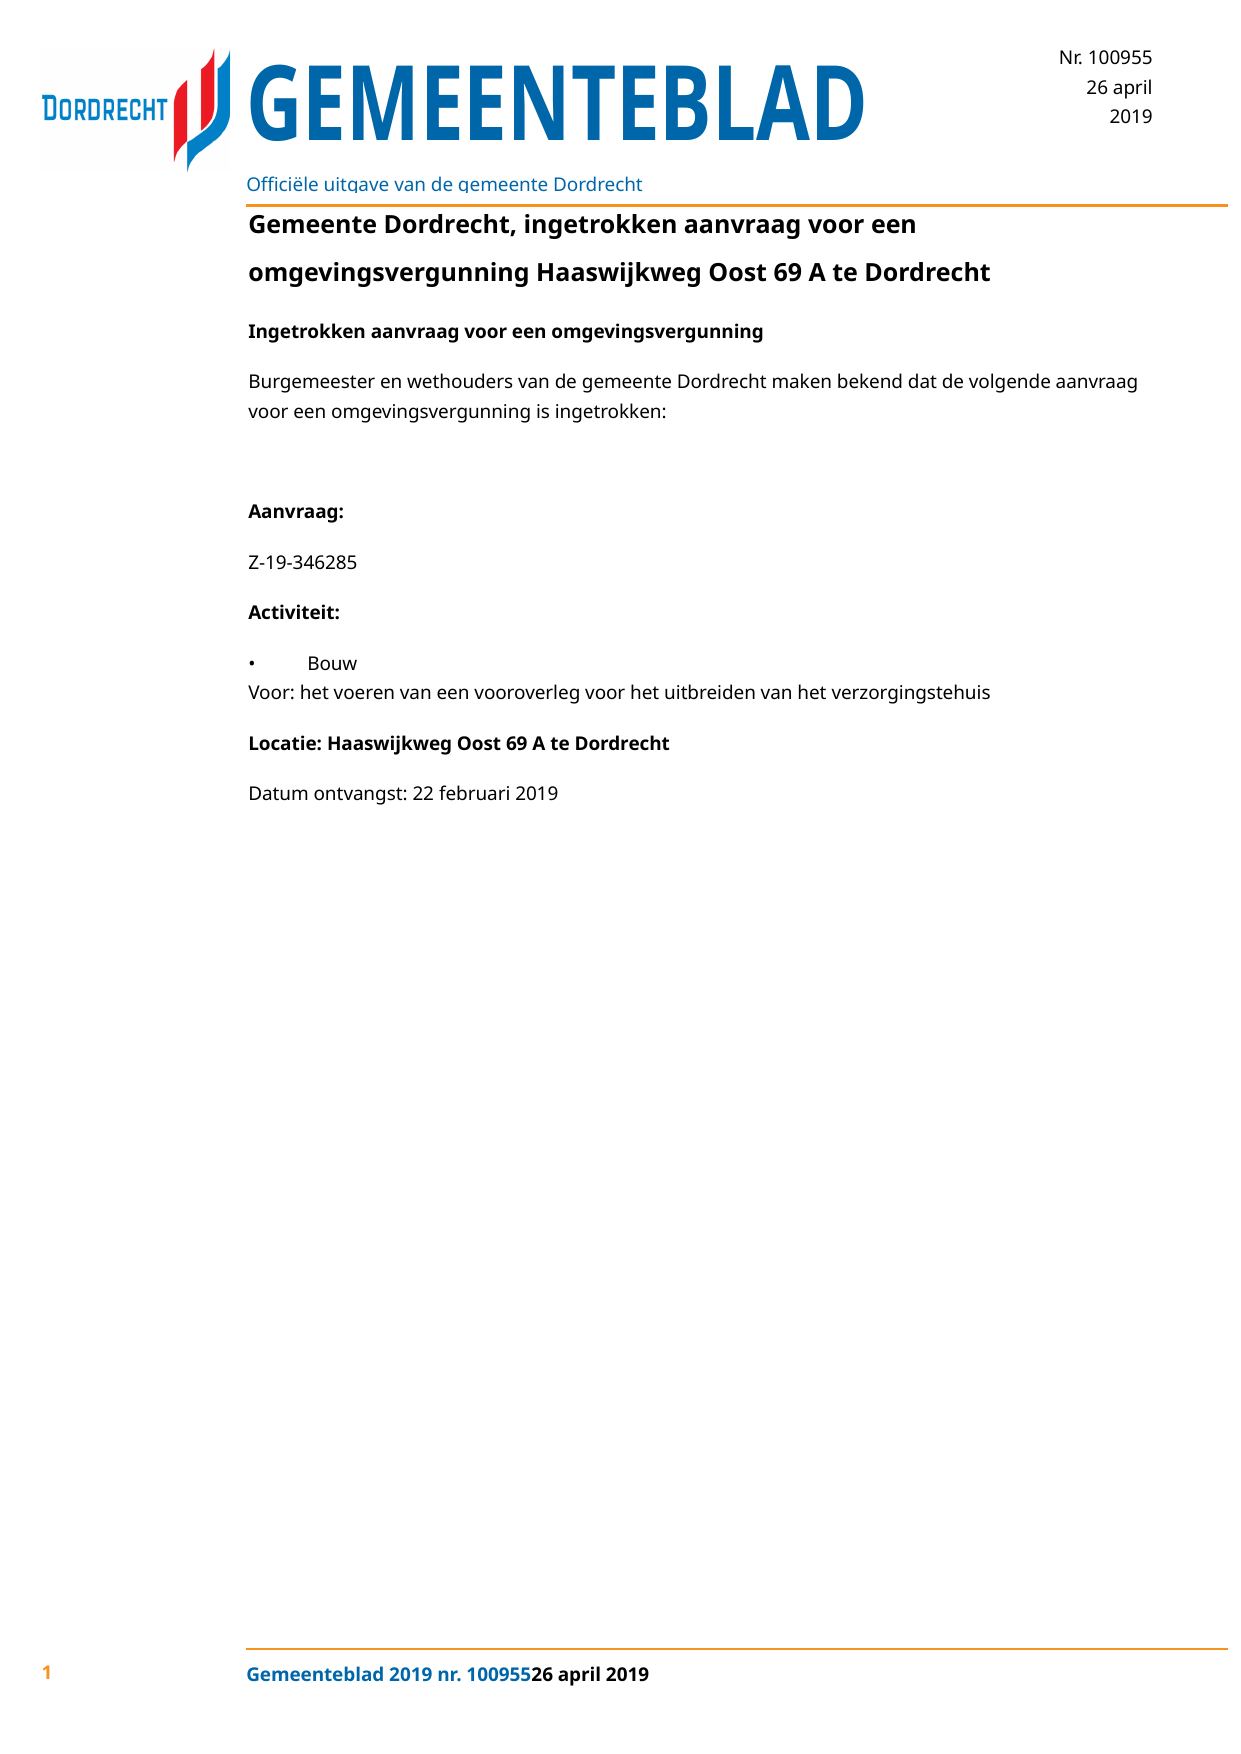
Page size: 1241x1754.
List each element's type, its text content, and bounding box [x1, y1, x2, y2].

text Burgemeester en wethouders van de gemeente Dordrecht maken bekend dat de volgende aanvraag voor een omgevingsvergunning is ingetrokken: [248, 368, 1152, 424]
picture [41, 47, 231, 172]
text Ingetrokken aanvraag voor een omgevingsvergunning [248, 318, 1152, 344]
text Z-19-346285 [248, 549, 1152, 575]
text Voor: het voeren van een vooroverleg voor het uitbreiden van het verzorgingstehuis [248, 679, 1152, 705]
text Gemeente Dordrecht, ingetrokken aanvraag voor een omgevingsvergunning Haaswijkweg Oost 69 A te Dordrecht [248, 207, 1152, 288]
text Aanvraag: [248, 499, 1152, 524]
text Activiteit: [248, 599, 1152, 625]
text Locatie: Haaswijkweg Oost 69 A te Dordrecht [248, 730, 1152, 756]
list Bouw [248, 650, 1152, 676]
text Datum ontvangst: 22 februari 2019 [248, 780, 1152, 806]
